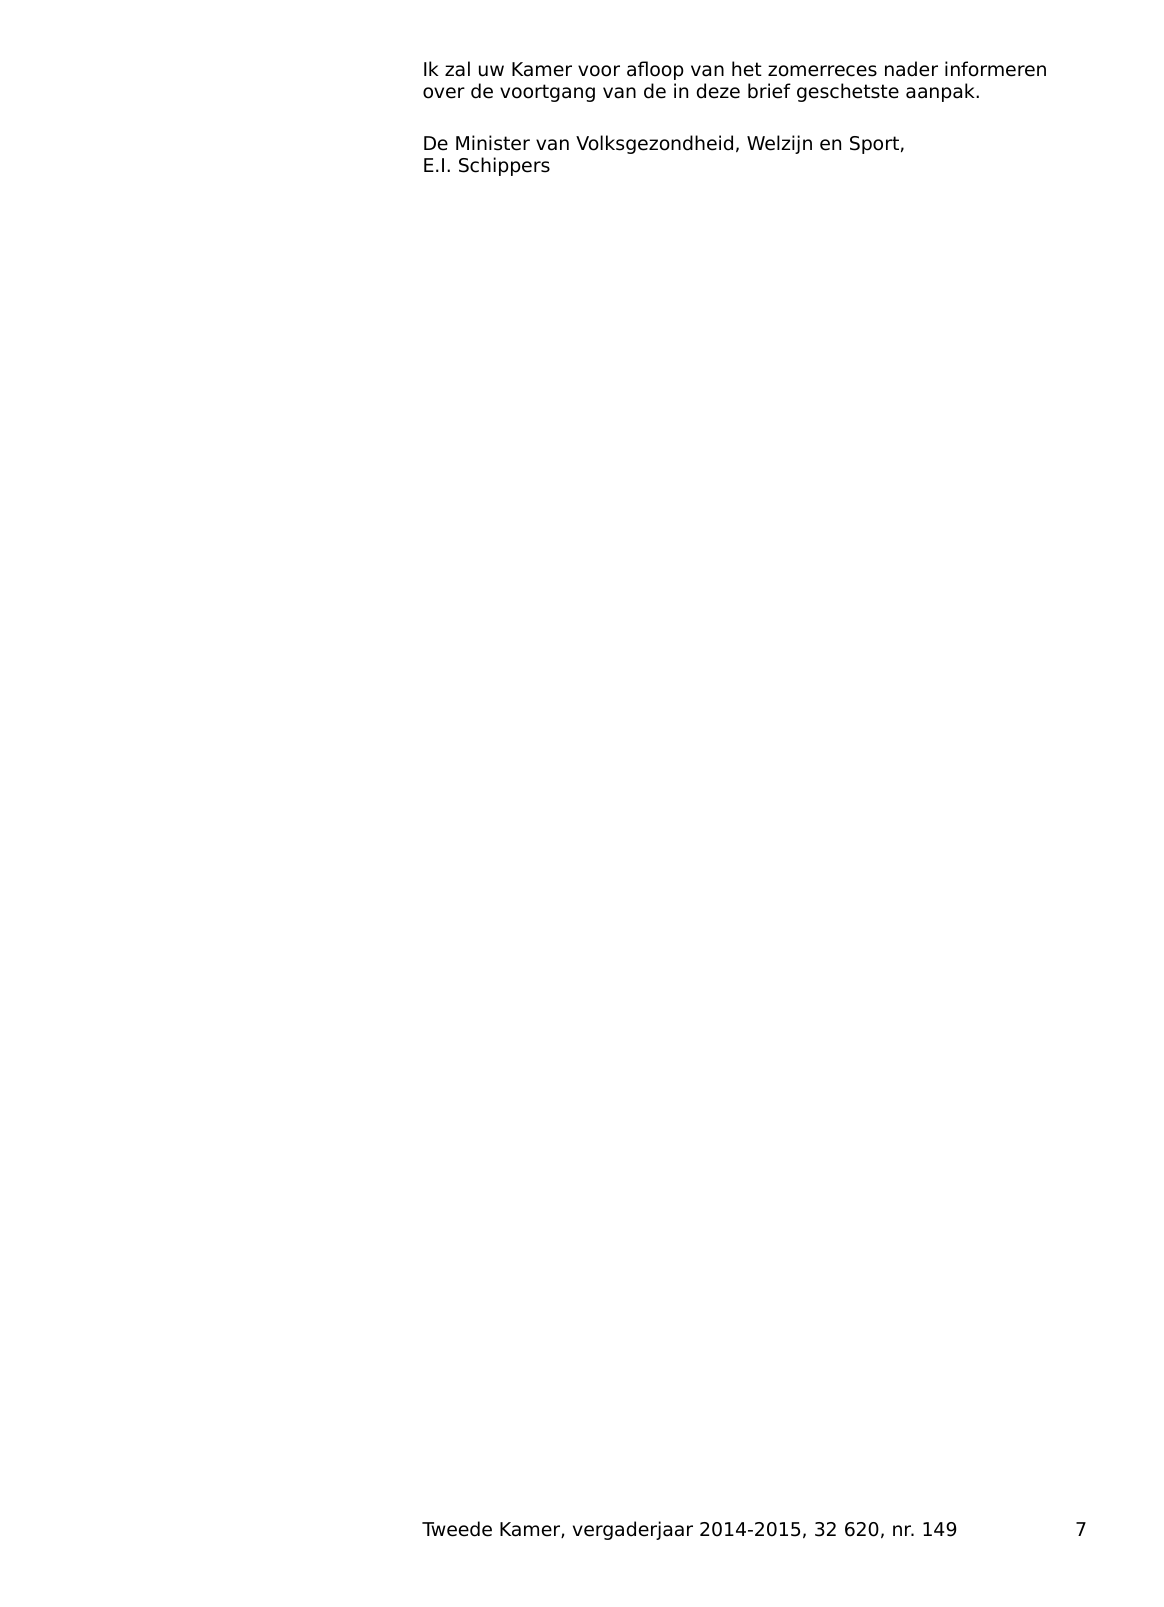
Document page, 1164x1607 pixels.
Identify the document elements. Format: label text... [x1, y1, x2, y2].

text De Minister van Volksgezondheid, Welzijn en Sport, E.I. Schippers [422, 133, 1087, 177]
text Ik zal uw Kamer voor afloop van het zomerreces nader informeren over de voortgang van de in deze brief geschetste aanpak. [422, 59, 1087, 103]
